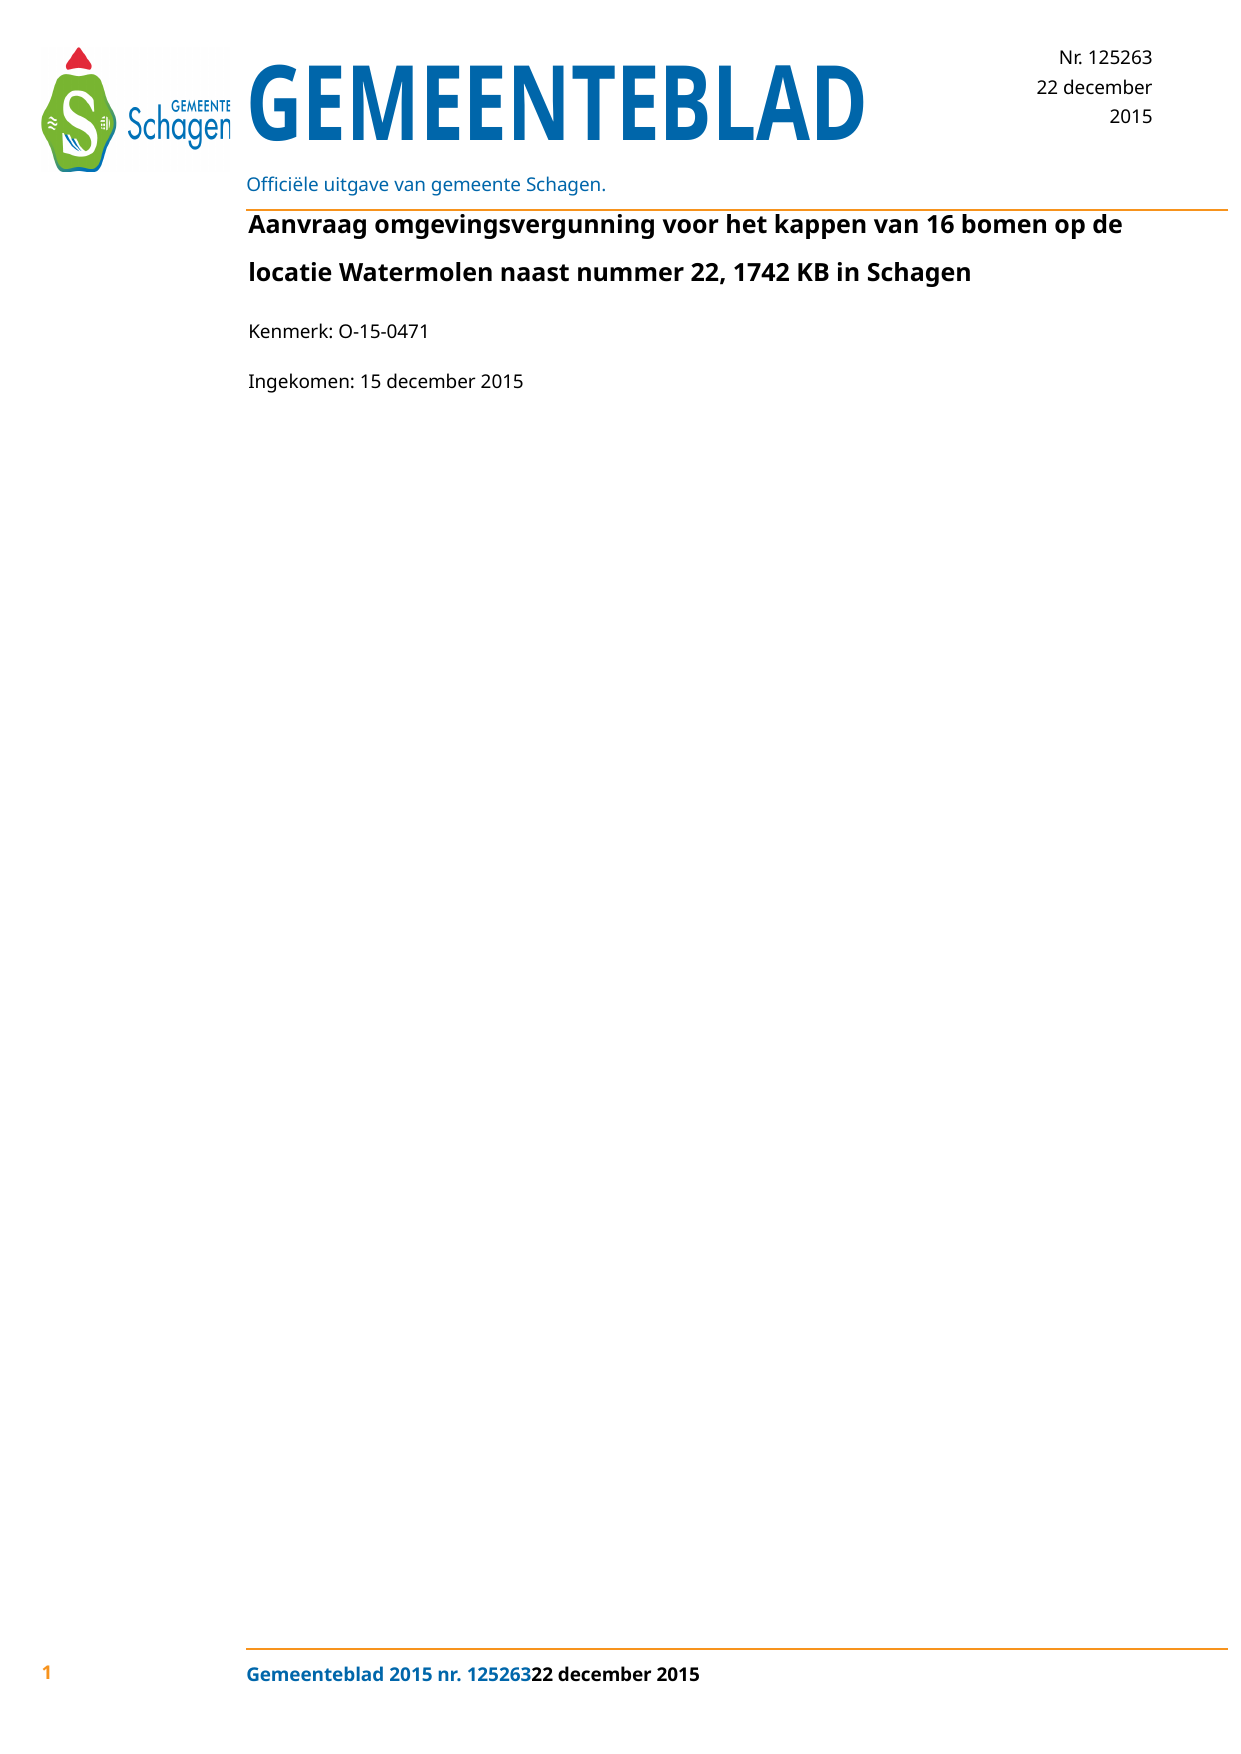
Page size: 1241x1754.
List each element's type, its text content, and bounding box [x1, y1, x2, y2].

text Kenmerk: O-15-0471 [248, 318, 1152, 344]
text Aanvraag omgevingsvergunning voor het kappen van 16 bomen op de locatie Watermolen naast nummer 22, 1742 KB in Schagen [248, 211, 1152, 288]
picture [41, 47, 231, 172]
text Ingekomen: 15 december 2015 [248, 368, 1152, 394]
